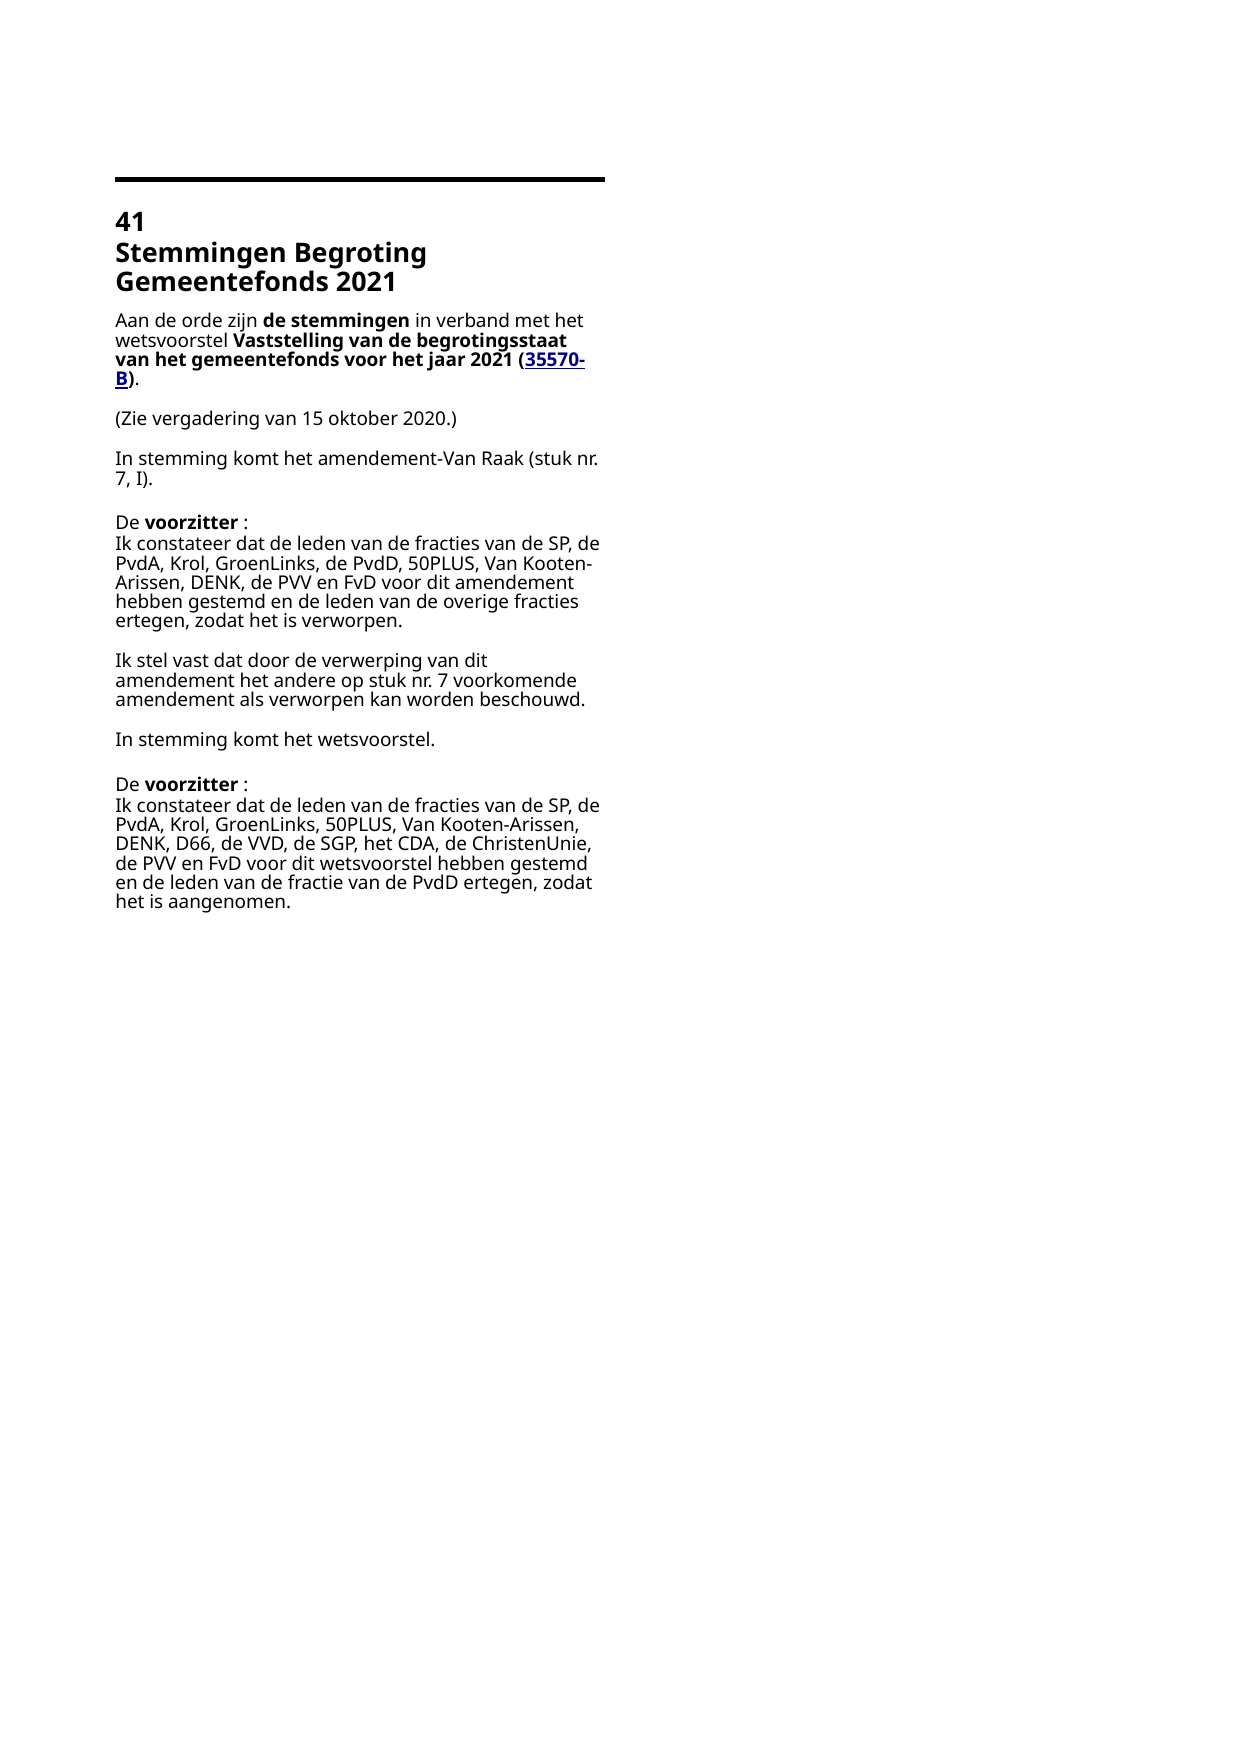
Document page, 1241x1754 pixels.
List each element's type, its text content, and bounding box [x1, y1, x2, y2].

text Stemmingen Begroting Gemeentefonds 2021 [115, 239, 605, 312]
text Ik constateer dat de leden van de fracties van de SP, de PvdA, Krol, GroenLinks, de PvdD, 50PLUS, Van Kooten-Arissen, DENK, de PVV en FvD voor dit amendement hebben gestemd en de leden van de overige fracties ertegen, zodat het is verworpen. [115, 535, 605, 632]
text De voorzitter : [115, 771, 605, 797]
text In stemming komt het amendement-Van Raak (stuk nr. 7, I). [115, 450, 605, 489]
text Ik stel vast dat door de verwerping van dit amendement het andere op stuk nr. 7 voorkomende amendement als verworpen kan worden beschouwd. [115, 652, 605, 710]
text In stemming komt het wetsvoorstel. [115, 731, 605, 750]
text Ik constateer dat de leden van de fracties van de SP, de PvdA, Krol, GroenLinks, 50PLUS, Van Kooten-Arissen, DENK, D66, de VVD, de SGP, het CDA, de ChristenUnie, de PVV en FvD voor dit wetsvoorstel hebben gestemd en de leden van de fractie van de PvdD ertegen, zodat het is aangenomen. [115, 797, 605, 912]
text Aan de orde zijn de stemmingen in verband met het wetsvoorstel Vaststelling van de begrotingsstaat van het gemeentefonds voor het jaar 2021 (35570-B). [115, 312, 605, 389]
text De voorzitter : [115, 509, 605, 535]
text (Zie vergadering van 15 oktober 2020.) [115, 410, 605, 429]
text 41 [115, 203, 605, 239]
